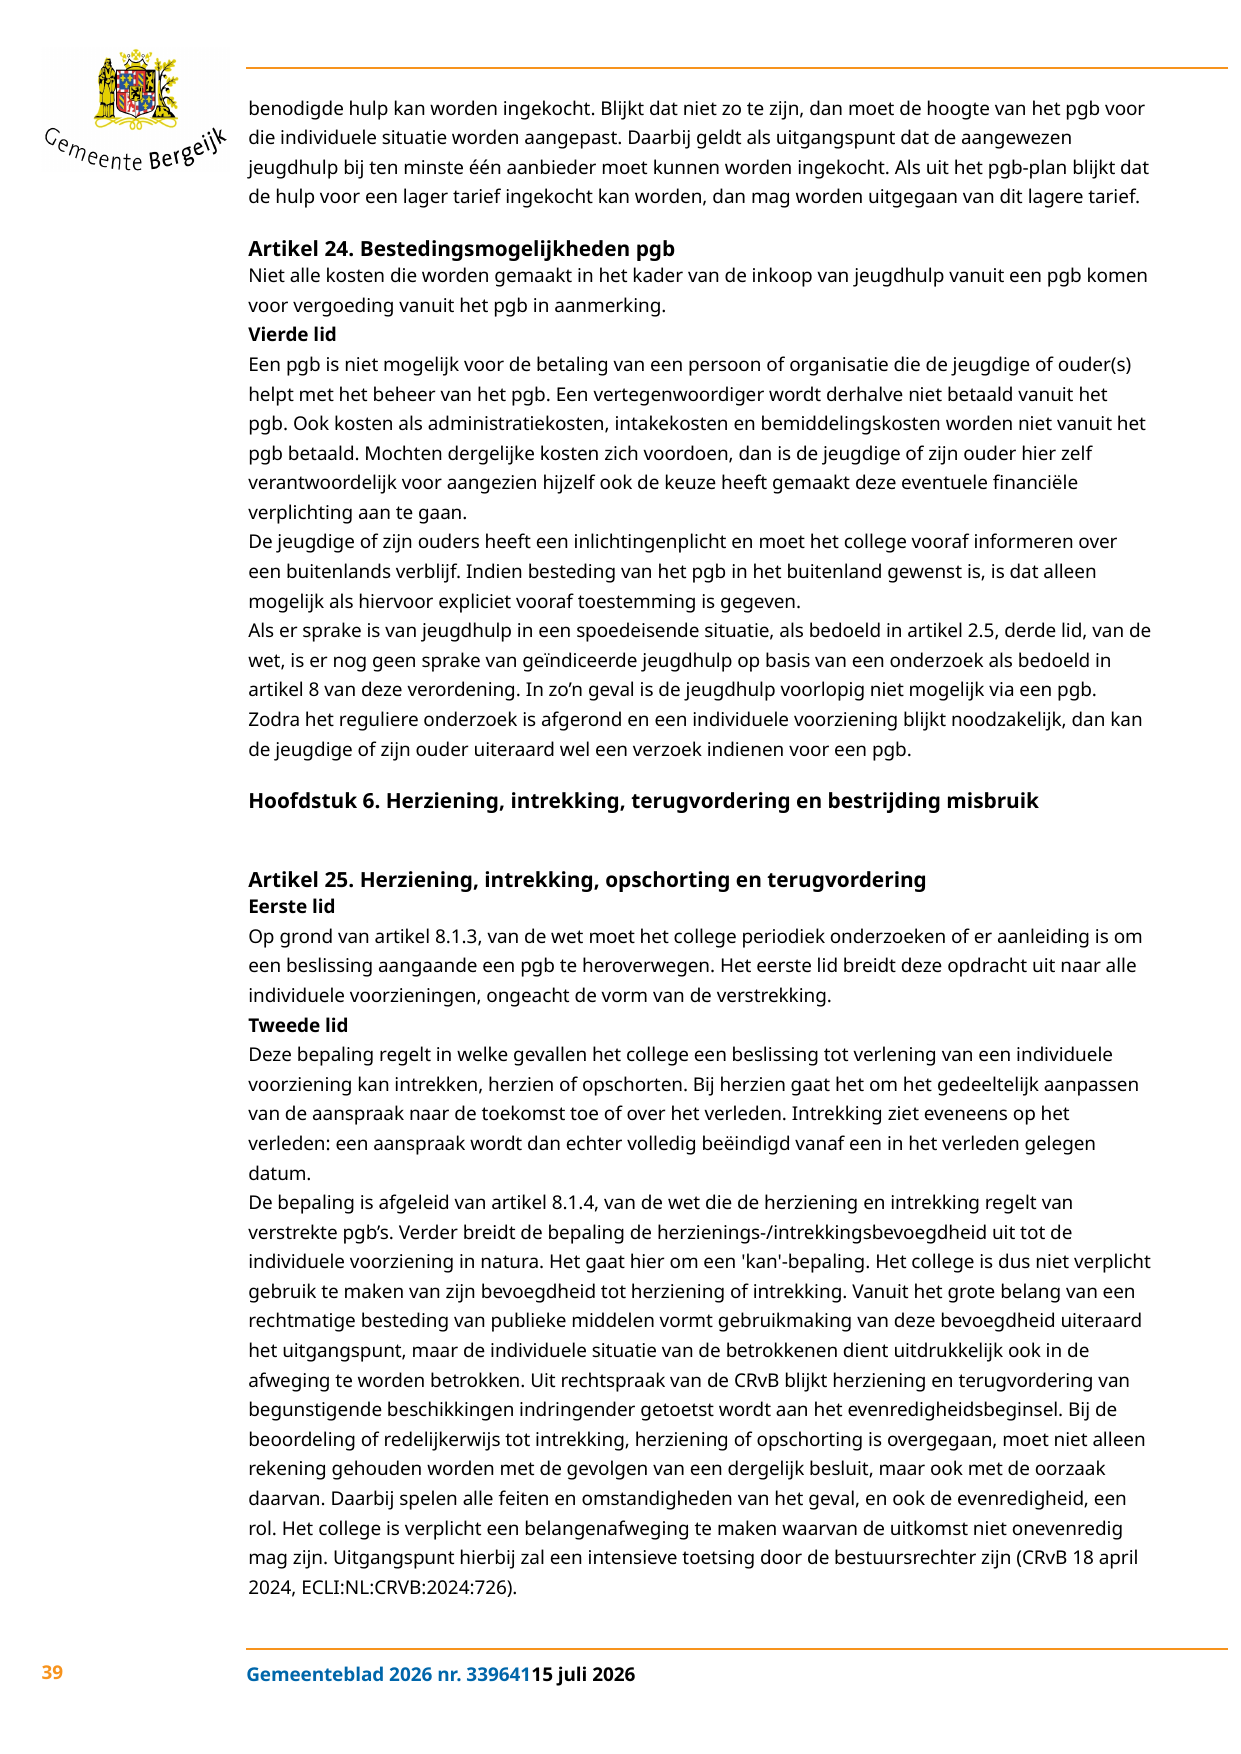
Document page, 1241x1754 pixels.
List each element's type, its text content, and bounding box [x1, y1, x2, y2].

text Vierde lid [248, 322, 1152, 347]
text Op grond van artikel 8.1.3, van de wet moet het college periodiek onderzoeken of er aanleiding is om een beslissing aangaande een pgb te heroverwegen. Het eerste lid breidt deze opdracht uit naar alle individuele voorzieningen, ongeacht de vorm van de verstrekking. [248, 923, 1152, 1008]
text Eerste lid [248, 893, 1152, 919]
text Artikel 25. Herziening, intrekking, opschorting en terugvordering [248, 865, 1152, 893]
text Tweede lid [248, 1012, 1152, 1037]
text Artikel 24. Bestedingsmogelijkheden pgb [248, 234, 1152, 262]
text benodigde hulp kan worden ingekocht. Blijkt dat niet zo te zijn, dan moet de hoogte van het pgb voor die individuele situatie worden aangepast. Daarbij geldt als uitgangspunt dat de aangewezen jeugdhulp bij ten minste één aanbieder moet kunnen worden ingekocht. Als uit het pgb-plan blijkt dat de hulp voor een lager tarief ingekocht kan worden, dan mag worden uitgegaan van dit lagere tarief. [248, 95, 1152, 209]
text Als er sprake is van jeugdhulp in een spoedeisende situatie, als bedoeld in artikel 2.5, derde lid, van de wet, is er nog geen sprake van geïndiceerde jeugdhulp op basis van een onderzoek als bedoeld in artikel 8 van deze verordening. In zo’n geval is de jeugdhulp voorlopig niet mogelijk via een pgb. Zodra het reguliere onderzoek is afgerond en een individuele voorziening blijkt noodzakelijk, dan kan de jeugdige of zijn ouder uiteraard wel een verzoek indienen voor een pgb. [248, 617, 1152, 761]
text Een pgb is niet mogelijk voor de betaling van een persoon of organisatie die de jeugdige of ouder(s) helpt met het beheer van het pgb. Een vertegenwoordiger wordt derhalve niet betaald vanuit het pgb. Ook kosten als administratiekosten, intakekosten en bemiddelingskosten worden niet vanuit het pgb betaald. Mochten dergelijke kosten zich voordoen, dan is de jeugdige of zijn ouder hier zelf verantwoordelijk voor aangezien hijzelf ook de keuze heeft gemaakt deze eventuele financiële verplichting aan te gaan. [248, 351, 1152, 525]
picture [41, 47, 231, 172]
text Hoofdstuk 6. Herziening, intrekking, terugvordering en bestrijding misbruik [248, 786, 1152, 814]
text Deze bepaling regelt in welke gevallen het college een beslissing tot verlening van een individuele voorziening kan intrekken, herzien of opschorten. Bij herzien gaat het om het gedeeltelijk aanpassen van de aanspraak naar de toekomst toe of over het verleden. Intrekking ziet eveneens op het verleden: een aanspraak wordt dan echter volledig beëindigd vanaf een in het verleden gelegen datum. [248, 1041, 1152, 1185]
text De bepaling is afgeleid van artikel 8.1.4, van de wet die de herziening en intrekking regelt van verstrekte pgb’s. Verder breidt de bepaling de herzienings-/intrekkingsbevoegdheid uit tot de individuele voorziening in natura. Het gaat hier om een 'kan'-bepaling. Het college is dus niet verplicht gebruik te maken van zijn bevoegdheid tot herziening of intrekking. Vanuit het grote belang van een rechtmatige besteding van publieke middelen vormt gebruikmaking van deze bevoegdheid uiteraard het uitgangspunt, maar de individuele situatie van de betrokkenen dient uitdrukkelijk ook in de afweging te worden betrokken. Uit rechtspraak van de CRvB blijkt herziening en terugvordering van begunstigende beschikkingen indringender getoetst wordt aan het evenredigheidsbeginsel. Bij de beoordeling of redelijkerwijs tot intrekking, herziening of opschorting is overgegaan, moet niet alleen rekening gehouden worden met de gevolgen van een dergelijk besluit, maar ook met de oorzaak daarvan. Daarbij spelen alle feiten en omstandigheden van het geval, en ook de evenredigheid, een rol. Het college is verplicht een belangenafweging te maken waarvan de uitkomst niet onevenredig mag zijn. Uitgangspunt hierbij zal een intensieve toetsing door de bestuursrechter zijn (CRvB 18 april 2024, ECLI:NL:CRVB:2024:726). [248, 1189, 1152, 1599]
text De jeugdige of zijn ouders heeft een inlichtingenplicht en moet het college vooraf informeren over een buitenlands verblijf. Indien besteding van het pgb in het buitenland gewenst is, is dat alleen mogelijk als hiervoor expliciet vooraf toestemming is gegeven. [248, 529, 1152, 613]
text Niet alle kosten die worden gemaakt in het kader van de inkoop van jeugdhulp vanuit een pgb komen voor vergoeding vanuit het pgb in aanmerking. [248, 262, 1152, 318]
